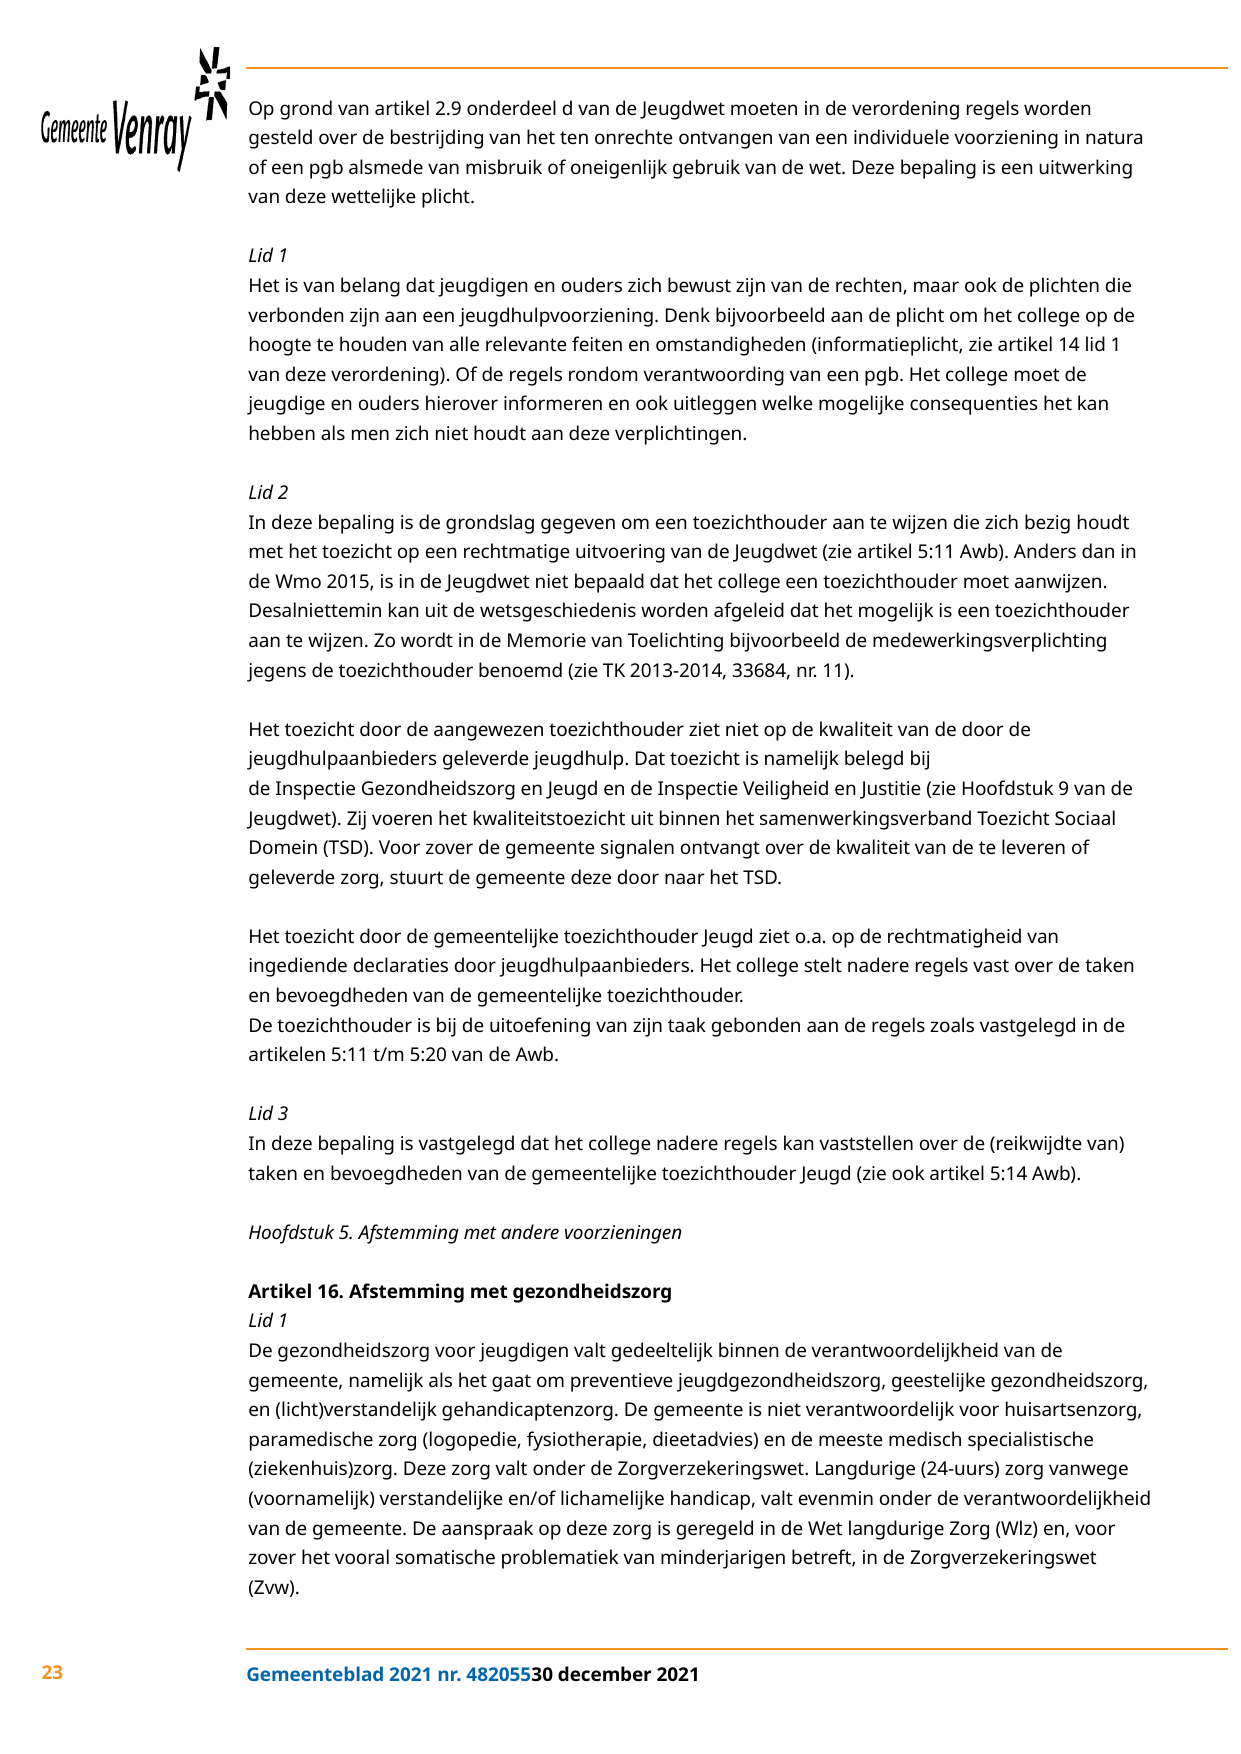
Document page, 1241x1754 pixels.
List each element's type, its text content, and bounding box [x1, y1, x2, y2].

text Lid 1 [248, 243, 1152, 268]
text Lid 2 [248, 479, 1152, 505]
text De toezichthouder is bij de uitoefening van zijn taak gebonden aan de regels zoals vastgelegd in de artikelen 5:11 t/m 5:20 van de Awb. [248, 1012, 1152, 1067]
text Het is van belang dat jeugdigen en ouders zich bewust zijn van de rechten, maar ook de plichten die verbonden zijn aan een jeugdhulpvoorziening. Denk bijvoorbeeld aan de plicht om het college op de hoogte te houden van alle relevante feiten en omstandigheden (informatieplicht, zie artikel 14 lid 1 van deze verordening). Of de regels rondom verantwoording van een pgb. Het college moet de jeugdige en ouders hierover informeren en ook uitleggen welke mogelijke consequenties het kan hebben als men zich niet houdt aan deze verplichtingen. [248, 272, 1152, 446]
text Het toezicht door de gemeentelijke toezichthouder Jeugd ziet o.a. op de rechtmatigheid van ingediende declaraties door jeugdhulpaanbieders. Het college stelt nadere regels vast over de taken en bevoegdheden van de gemeentelijke toezichthouder. [248, 923, 1152, 1008]
text In deze bepaling is de grondslag gegeven om een toezichthouder aan te wijzen die zich bezig houdt met het toezicht op een rechtmatige uitvoering van de Jeugdwet (zie artikel 5:11 Awb). Anders dan in de Wmo 2015, is in de Jeugdwet niet bepaald dat het college een toezichthouder moet aanwijzen. Desalniettemin kan uit de wetsgeschiedenis worden afgeleid dat het mogelijk is een toezichthouder aan te wijzen. Zo wordt in de Memorie van Toelichting bijvoorbeeld de medewerkingsverplichting jegens de toezichthouder benoemd (zie TK 2013-2014, 33684, nr. 11). [248, 509, 1152, 683]
text Het toezicht door de aangewezen toezichthouder ziet niet op de kwaliteit van de door de jeugdhulpaanbieders geleverde jeugdhulp. Dat toezicht is namelijk belegd bij [248, 716, 1152, 771]
text De gezondheidszorg voor jeugdigen valt gedeeltelijk binnen de verantwoordelijkheid van de gemeente, namelijk als het gaat om preventieve jeugdgezondheidszorg, geestelijke gezondheidszorg, en (licht)verstandelijk gehandicaptenzorg. De gemeente is niet verantwoordelijk voor huisartsenzorg, paramedische zorg (logopedie, fysiotherapie, dieetadvies) en de meeste medisch specialistische (ziekenhuis)zorg. Deze zorg valt onder de Zorgverzekeringswet. Langdurige (24-uurs) zorg vanwege (voornamelijk) verstandelijke en/of lichamelijke handicap, valt evenmin onder de verantwoordelijkheid van de gemeente. De aanspraak op deze zorg is geregeld in de Wet langdurige Zorg (Wlz) en, voor zover het vooral somatische problematiek van minderjarigen betreft, in de Zorgverzekeringswet (Zvw). [248, 1337, 1152, 1600]
picture [41, 47, 231, 172]
text Lid 1 [248, 1308, 1152, 1333]
text de Inspectie Gezondheidszorg en Jeugd en de Inspectie Veiligheid en Justitie (zie Hoofdstuk 9 van de Jeugdwet). Zij voeren het kwaliteitstoezicht uit binnen het samenwerkingsverband Toezicht Sociaal Domein (TSD). Voor zover de gemeente signalen ontvangt over de kwaliteit van de te leveren of geleverde zorg, stuurt de gemeente deze door naar het TSD. [248, 775, 1152, 890]
text Hoofdstuk 5. Afstemming met andere voorzieningen [248, 1219, 1152, 1245]
text Artikel 16. Afstemming met gezondheidszorg [248, 1278, 1152, 1304]
text In deze bepaling is vastgelegd dat het college nadere regels kan vaststellen over de (reikwijdte van) taken en bevoegdheden van de gemeentelijke toezichthouder Jeugd (zie ook artikel 5:14 Awb). [248, 1130, 1152, 1186]
text Lid 3 [248, 1101, 1152, 1126]
text Op grond van artikel 2.9 onderdeel d van de Jeugdwet moeten in de verordening regels worden gesteld over de bestrijding van het ten onrechte ontvangen van een individuele voorziening in natura of een pgb alsmede van misbruik of oneigenlijk gebruik van de wet. Deze bepaling is een uitwerking van deze wettelijke plicht. [248, 95, 1152, 209]
